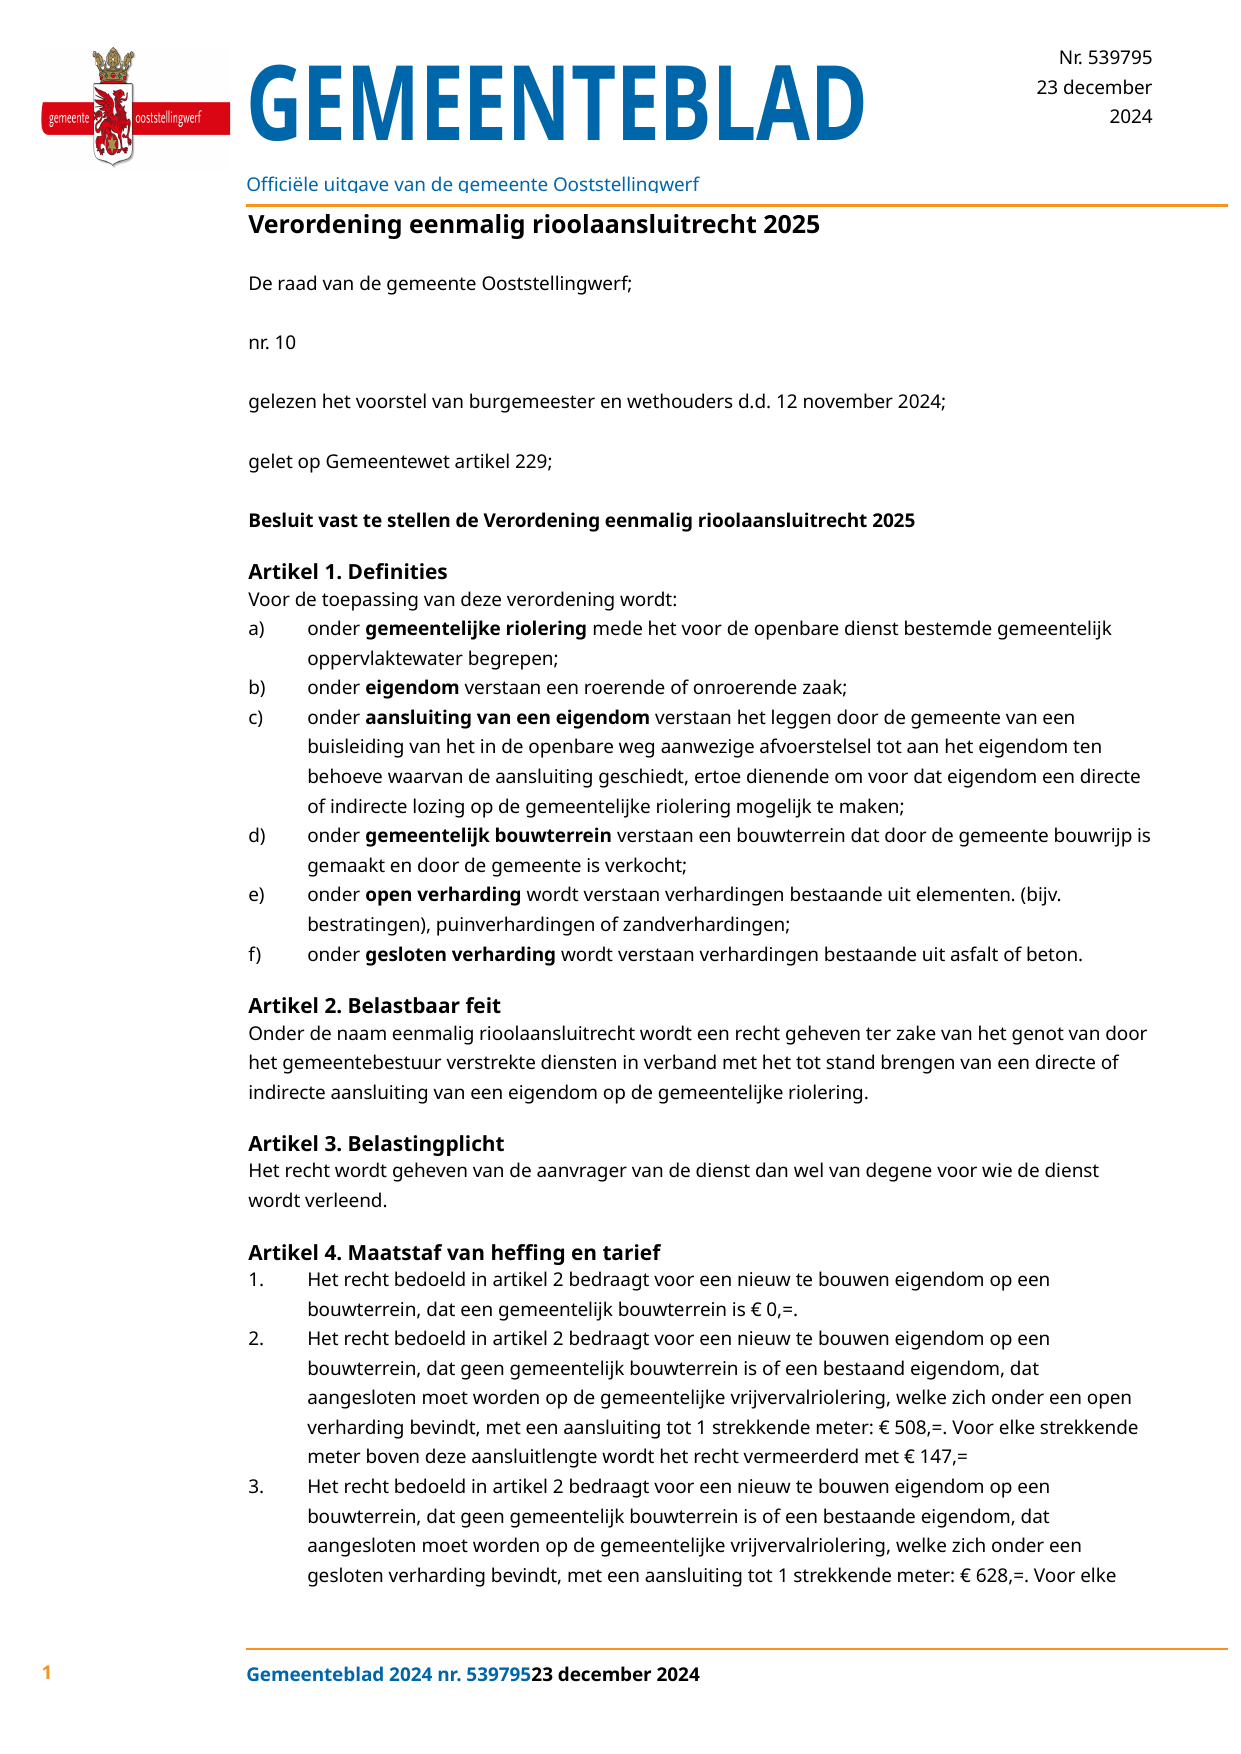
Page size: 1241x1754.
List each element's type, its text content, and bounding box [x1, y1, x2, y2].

list Het recht bedoeld in artikel 2 bedraagt voor een nieuw te bouwen eigendom op een bouwterrein, dat geen gemeentelijk bouwterrein is of een bestaande eigendom, dat aangesloten moet worden op de gemeentelijke vrijvervalriolering, welke zich onder een gesloten verharding bevindt, met een aansluiting tot 1 strekkende meter: € 628,=. Voor elke [248, 1473, 1152, 1588]
text gelezen het voorstel van burgemeester en wethouders d.d. 12 november 2024; [248, 389, 1152, 414]
text Onder de naam eenmalig rioolaansluitrecht wordt een recht geheven ter zake van het genot van door het gemeentebestuur verstrekte diensten in verband met het tot stand brengen van een directe of indirecte aansluiting van een eigendom op de gemeentelijke riolering. [248, 1020, 1152, 1104]
text De raad van de gemeente Ooststellingwerf; [248, 270, 1152, 296]
text Artikel 2. Belastbaar feit [248, 991, 1152, 1020]
text Artikel 3. Belastingplicht [248, 1129, 1152, 1158]
text Verordening eenmalig rioolaansluitrecht 2025 [248, 207, 1152, 241]
text Het recht wordt geheven van de aanvrager van de dienst dan wel van degene voor wie de dienst wordt verleend. [248, 1158, 1152, 1213]
list onder aansluiting van een eigendom verstaan het leggen door de gemeente van een buisleiding van het in de openbare weg aanwezige afvoerstelsel tot aan het eigendom ten behoeve waarvan de aansluiting geschiedt, ertoe dienende om voor dat eigendom een directe of indirecte lozing op de gemeentelijke riolering mogelijk te maken; [248, 704, 1152, 819]
list Het recht bedoeld in artikel 2 bedraagt voor een nieuw te bouwen eigendom op een bouwterrein, dat een gemeentelijk bouwterrein is € 0,=. [248, 1266, 1152, 1321]
text gelet op Gemeentewet artikel 229; [248, 448, 1152, 473]
list onder gesloten verharding wordt verstaan verhardingen bestaande uit asfalt of beton. [248, 941, 1152, 967]
list Het recht bedoeld in artikel 2 bedraagt voor een nieuw te bouwen eigendom op een bouwterrein, dat geen gemeentelijk bouwterrein is of een bestaand eigendom, dat aangesloten moet worden op de gemeentelijke vrijvervalriolering, welke zich onder een open verharding bevindt, met een aansluiting tot 1 strekkende meter: € 508,=. Voor elke strekkende meter boven deze aansluitlengte wordt het recht vermeerderd met € 147,= [248, 1325, 1152, 1469]
list onder gemeentelijke riolering mede het voor de openbare dienst bestemde gemeentelijk oppervlaktewater begrepen; [248, 615, 1152, 671]
text Artikel 4. Maatstaf van heffing en tarief [248, 1238, 1152, 1266]
text Voor de toepassing van deze verordening wordt: [248, 586, 1152, 612]
text Besluit vast te stellen de Verordening eenmalig rioolaansluitrecht 2025 [248, 507, 1152, 533]
picture [41, 47, 231, 172]
list onder open verharding wordt verstaan verhardingen bestaande uit elementen. (bijv. bestratingen), puinverhardingen of zandverhardingen; [248, 882, 1152, 937]
text nr. 10 [248, 329, 1152, 355]
text Artikel 1. Definities [248, 557, 1152, 586]
list onder gemeentelijk bouwterrein verstaan een bouwterrein dat door de gemeente bouwrijp is gemaakt en door de gemeente is verkocht; [248, 822, 1152, 878]
list onder eigendom verstaan een roerende of onroerende zaak; [248, 674, 1152, 700]
